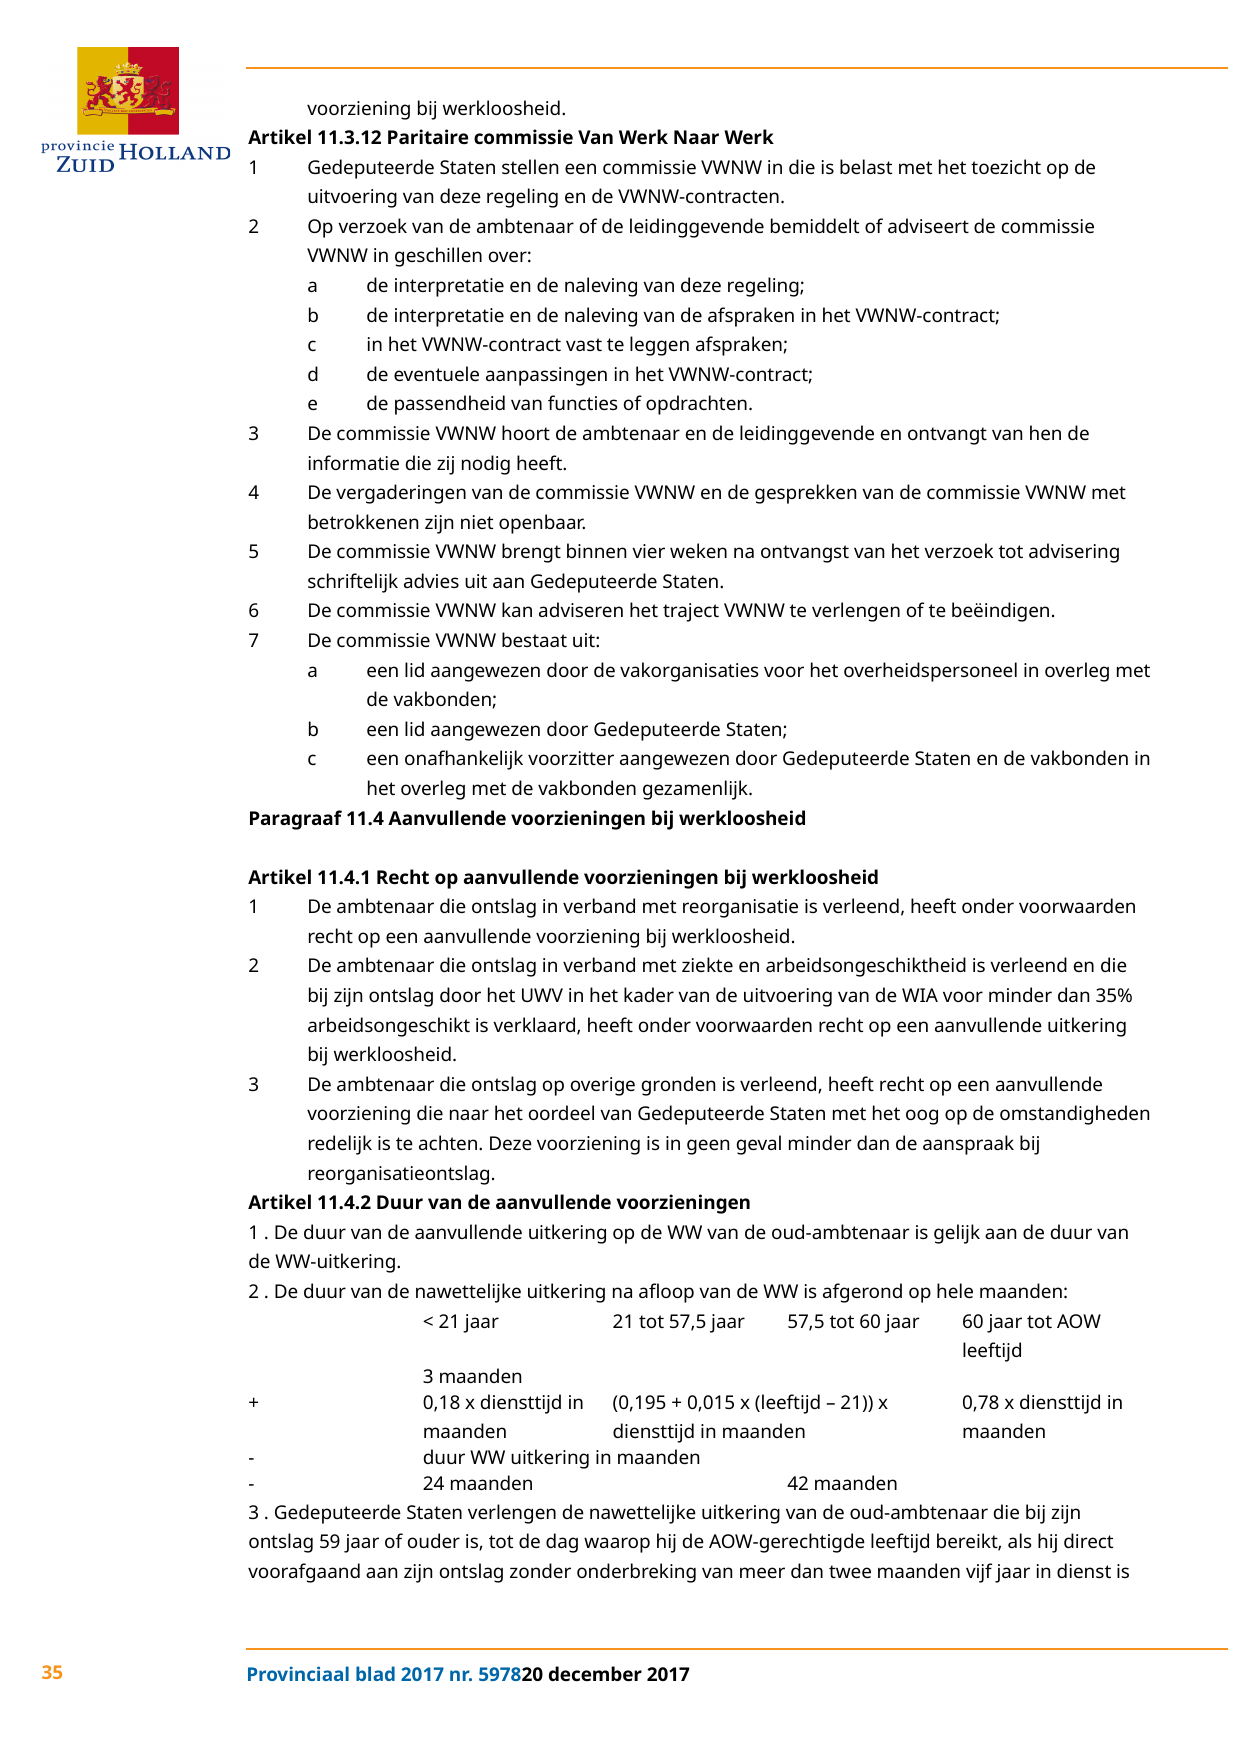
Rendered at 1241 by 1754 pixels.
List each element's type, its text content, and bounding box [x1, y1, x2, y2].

table_cell 0,78 x diensttijd in maanden [962, 1389, 1152, 1444]
list De commissie VWNW bestaat uit: [248, 627, 1152, 653]
list voorziening bij werkloosheid. [248, 95, 1152, 121]
table_cell duur WW uitkering in maanden [423, 1444, 1152, 1470]
text Artikel 11.3.12 Paritaire commissie Van Werk Naar Werk [248, 124, 1152, 150]
list in het VWNW-contract vast te leggen afspraken; [307, 331, 1152, 357]
list De commissie VWNW brengt binnen vier weken na ontvangst van het verzoek tot advisering schriftelijk advies uit aan Gedeputeerde Staten. [248, 538, 1152, 594]
list De commissie VWNW hoort de ambtenaar en de leidinggevende en ontvangt van hen de informatie die zij nodig heeft. [248, 420, 1152, 476]
table_cell - [248, 1444, 423, 1470]
table_cell (0,195 + 0,015 x (leeftijd – 21)) x diensttijd in maanden [613, 1389, 962, 1444]
list Gedeputeerde Staten stellen een commissie VWNW in die is belast met het toezicht op de uitvoering van deze regeling en de VWNW-contracten. [248, 154, 1152, 209]
text 1 . De duur van de aanvullende uitkering op de WW van de oud-ambtenaar is gelijk aan de duur van de WW-uitkering. [248, 1219, 1152, 1274]
list een onafhankelijk voorzitter aangewezen door Gedeputeerde Staten en de vakbonden in het overleg met de vakbonden gezamenlijk. [307, 746, 1152, 801]
table_cell [248, 1363, 423, 1389]
table_header 21 tot 57,5 jaar [613, 1308, 787, 1363]
list de interpretatie en de naleving van de afspraken in het VWNW-contract; [307, 302, 1152, 328]
list de interpretatie en de naleving van deze regeling; [307, 272, 1152, 298]
text 2 . De duur van de nawettelijke uitkering na afloop van de WW is afgerond op hele maanden:​ [248, 1278, 1152, 1304]
list Op verzoek van de ambtenaar of de leidinggevende bemiddelt of adviseert de commissie VWNW in geschillen over: [248, 213, 1152, 268]
list een lid aangewezen door Gedeputeerde Staten; [307, 716, 1152, 742]
text 3 . Gedeputeerde Staten verlengen de nawettelijke uitkering van de oud-ambtenaar die bij zijn ontslag 59 jaar of ouder is, tot de dag waarop hij de AOW-gerechtigde leeftijd bereikt, als hij direct voorafgaand aan zijn ontslag zonder onderbreking van meer dan twee maanden vijf jaar in dienst is [248, 1499, 1152, 1584]
list De commissie VWNW kan adviseren het traject VWNW te verlengen of te beëindigen. [248, 598, 1152, 623]
table_header [248, 1308, 423, 1363]
table_cell - [248, 1470, 423, 1496]
table_header < 21 jaar [423, 1308, 612, 1363]
list de passendheid van functies of opdrachten. [307, 391, 1152, 416]
table_cell 24 maanden [423, 1470, 787, 1496]
text Paragraaf 11.4 Aanvullende voorzieningen bij werkloosheid [248, 805, 1152, 831]
table_cell + [248, 1389, 423, 1444]
list De ambtenaar die ontslag op overige gronden is verleend, heeft recht op een aanvullende voorziening die naar het oordeel van Gedeputeerde Staten met het oog op de omstandigheden redelijk is te achten. Deze voorziening is in geen geval minder dan de aanspraak bij reorganisatieontslag. [248, 1071, 1152, 1186]
list een lid aangewezen door de vakorganisaties voor het overheidspersoneel in overleg met de vakbonden; [307, 657, 1152, 712]
list De ambtenaar die ontslag in verband met reorganisatie is verleend, heeft onder voorwaarden recht op een aanvullende voorziening bij werkloosheid. [248, 893, 1152, 949]
text Artikel 11.4.2 Duur van de aanvullende voorzieningen [248, 1189, 1152, 1215]
list De vergaderingen van de commissie VWNW en de gesprekken van de commissie VWNW met betrokkenen zijn niet openbaar. [248, 479, 1152, 535]
picture [41, 47, 231, 172]
table_cell 0,18 x diensttijd in maanden [423, 1389, 612, 1444]
list de eventuele aanpassingen in het VWNW-contract; [307, 361, 1152, 387]
text Artikel 11.4.1 Recht op aanvullende voorzieningen bij werkloosheid [248, 864, 1152, 890]
table_cell 42 maanden [787, 1470, 1152, 1496]
table_header 57,5 tot 60 jaar [787, 1308, 962, 1363]
table_header 60 jaar tot AOW leeftijd [962, 1308, 1152, 1363]
list De ambtenaar die ontslag in verband met ziekte en arbeidsongeschiktheid is verleend en die bij zijn ontslag door het UWV in het kader van de uitvoering van de WIA voor minder dan 35% arbeidsongeschikt is verklaard, heeft onder voorwaarden recht op een aanvullende uitkering bij werkloosheid. [248, 953, 1152, 1067]
table_cell 3 maanden [423, 1363, 1152, 1389]
